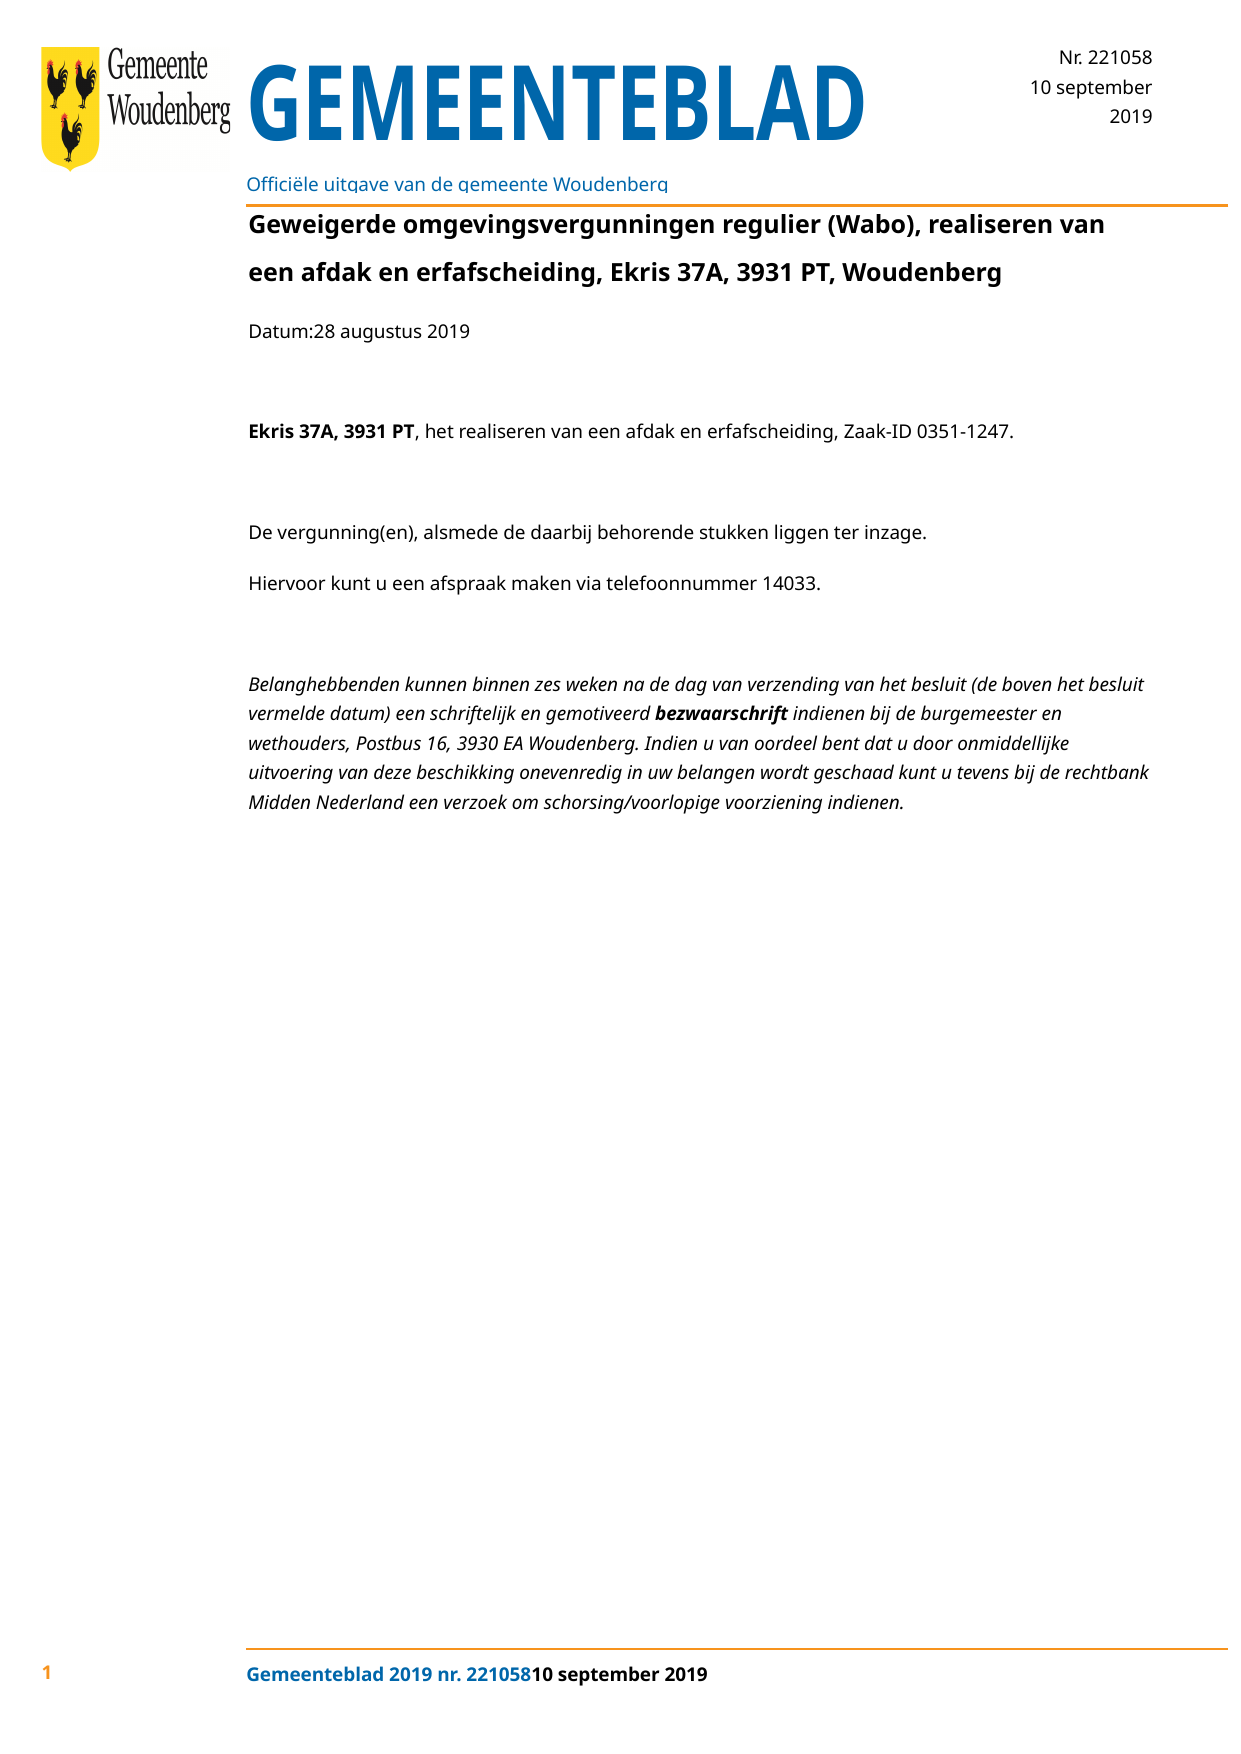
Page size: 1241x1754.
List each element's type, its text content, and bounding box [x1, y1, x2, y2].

text De vergunning(en), alsmede de daarbij behorende stukken liggen ter inzage. [248, 519, 1152, 545]
text Geweigerde omgevingsvergunningen regulier (Wabo), realiseren van een afdak en erfafscheiding, Ekris 37A, 3931 PT, Woudenberg [248, 207, 1152, 288]
text Belanghebbenden kunnen binnen zes weken na de dag van verzending van het besluit (de boven het besluit vermelde datum) een schriftelijk en gemotiveerd bezwaarschrift indienen bij de burgemeester en wethouders, Postbus 16, 3930 EA Woudenberg. Indien u van oordeel bent dat u door onmiddellijke uitvoering van deze beschikking onevenredig in uw belangen wordt geschaad kunt u tevens bij de rechtbank Midden Nederland een verzoek om schorsing/voorlopige voorziening indienen. [248, 671, 1152, 815]
text Hiervoor kunt u een afspraak maken via telefoonnummer 14033. [248, 570, 1152, 596]
text Ekris 37A, 3931 PT, het realiseren van een afdak en erfafscheiding, Zaak-ID 0351-1247. [248, 419, 1152, 444]
text Datum:28 augustus 2019 [248, 318, 1152, 344]
picture [41, 47, 231, 172]
